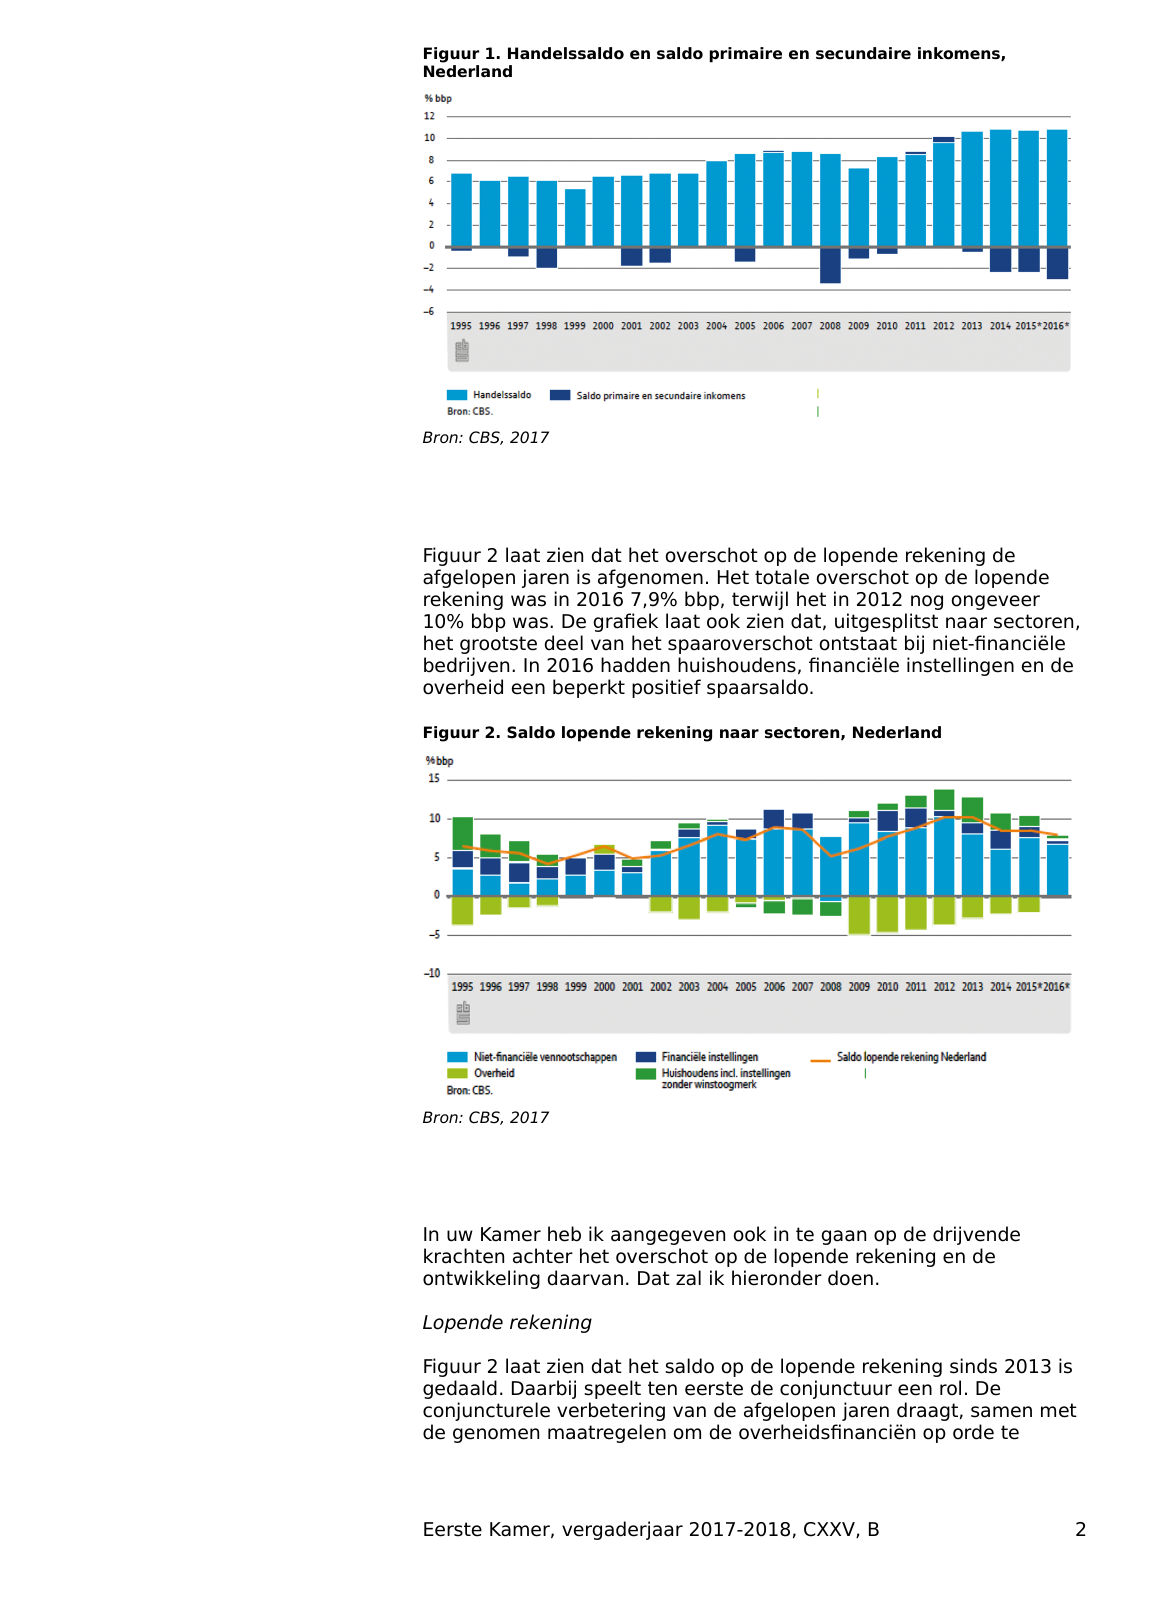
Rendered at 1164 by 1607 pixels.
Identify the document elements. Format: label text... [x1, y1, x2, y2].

text Figuur 2 laat zien dat het saldo op de lopende rekening sinds 2013 is gedaald. Daarbij speelt ten eerste de conjunctuur een rol. De conjuncturele verbetering van de afgelopen jaren draagt, samen met de genomen maatregelen om de overheidsfinanciën op orde te [422, 1356, 1087, 1444]
text Figuur 2 laat zien dat het overschot op de lopende rekening de afgelopen jaren is afgenomen. Het totale overschot op de lopende rekening was in 2016 7,9% bbp, terwijl het in 2012 nog ongeveer 10% bbp was. De grafiek laat ook zien dat, uitgesplitst naar sectoren, het grootste deel van het spaaroverschot ontstaat bij niet-financiële bedrijven. In 2016 hadden huishoudens, financiële instellingen en de overheid een beperkt positief spaarsaldo. [422, 545, 1087, 698]
text Bron: CBS, 2017 [422, 1109, 1072, 1127]
picture [422, 92, 1072, 418]
text In uw Kamer heb ik aangegeven ook in te gaan op de drijvende krachten achter het overschot op de lopende rekening en de ontwikkeling daarvan. Dat zal ik hieronder doen. [422, 1224, 1087, 1290]
subtitle Lopende rekening [422, 1312, 1087, 1334]
text Figuur 2. Saldo lopende rekening naar sectoren, Nederland [422, 724, 1072, 743]
text Bron: CBS, 2017 [422, 429, 1072, 447]
text Figuur 1. Handelssaldo en saldo primaire en secundaire inkomens, Nederland [422, 45, 1072, 81]
picture [422, 754, 1072, 1097]
